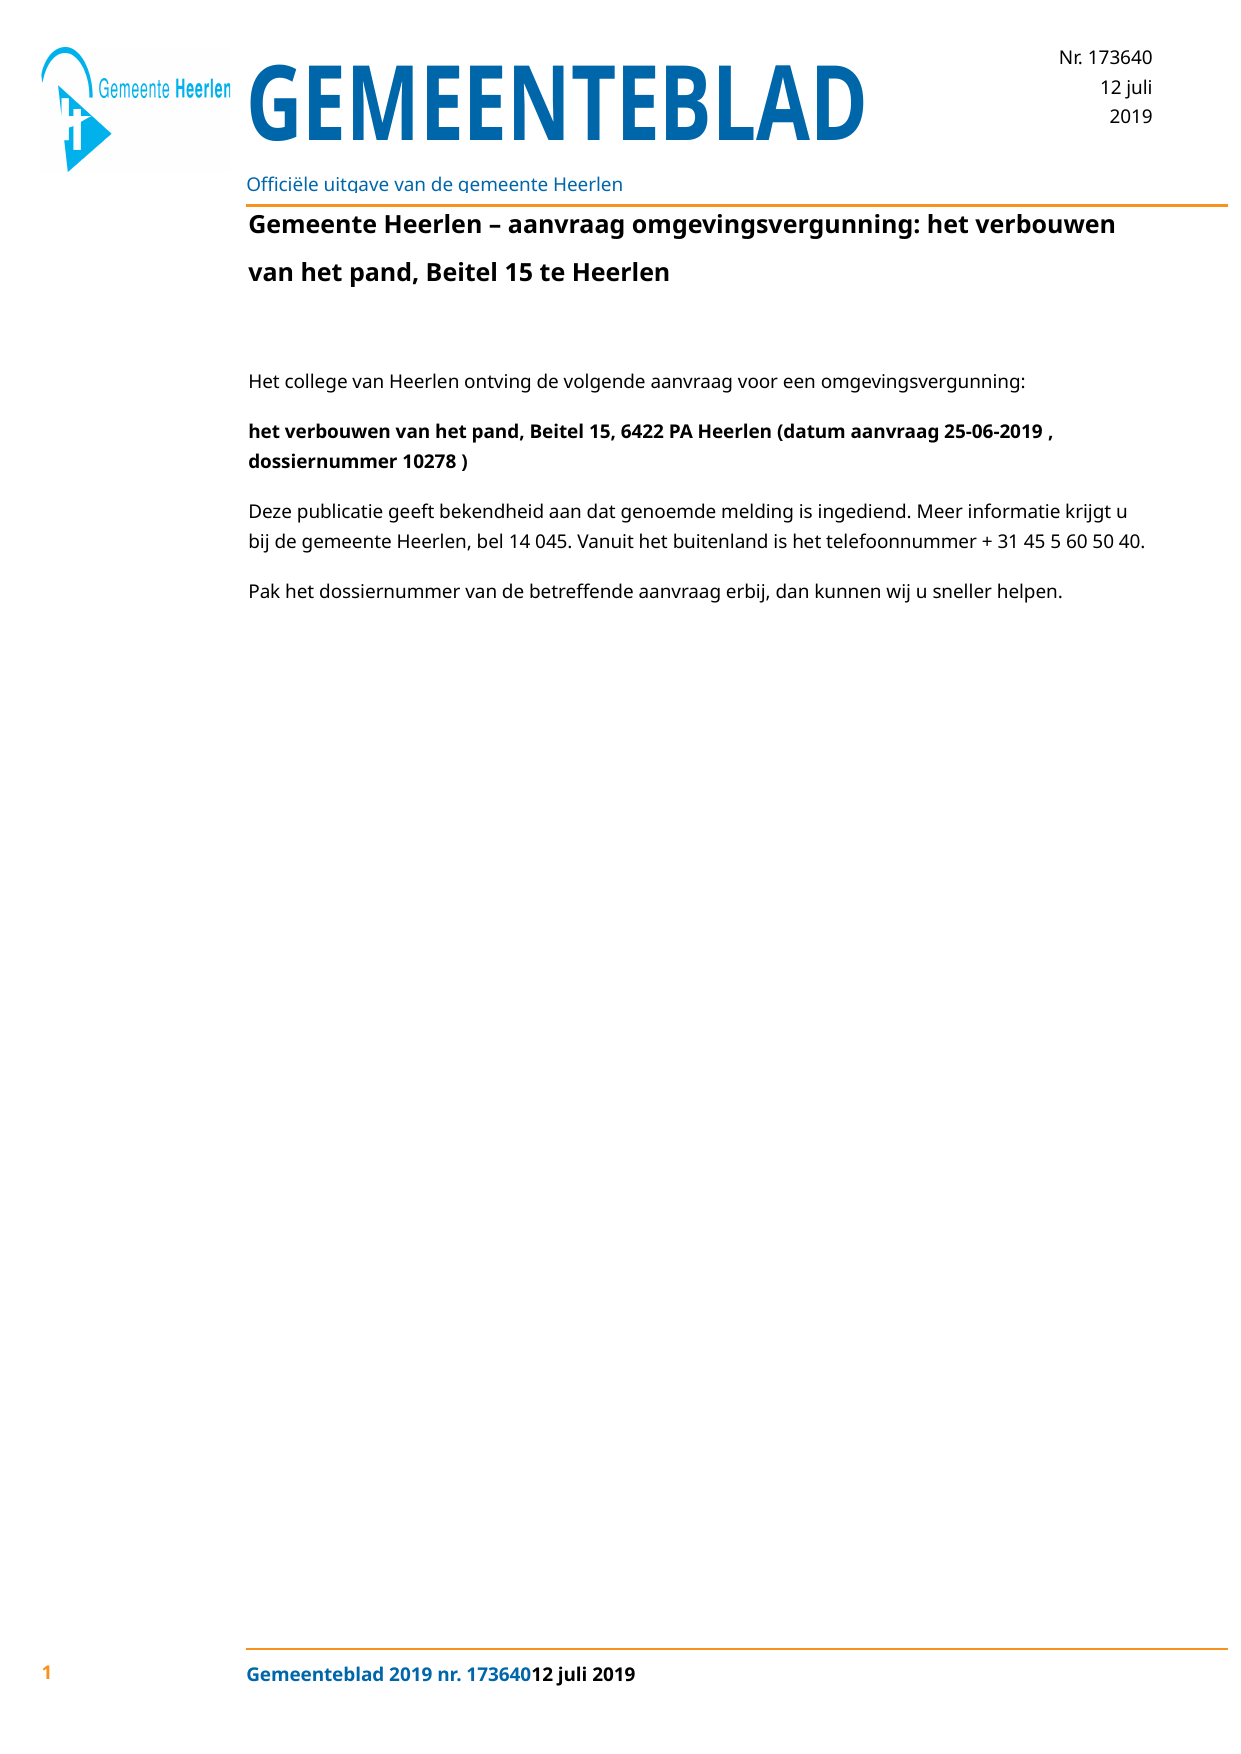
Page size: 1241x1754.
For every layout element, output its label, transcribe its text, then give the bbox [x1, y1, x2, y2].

text Deze publicatie geeft bekendheid aan dat genoemde melding is ingediend. Meer informatie krijgt u bij de gemeente Heerlen, bel 14 045. Vanuit het buitenland is het telefoonnummer + 31 45 5 60 50 40. [248, 499, 1152, 554]
text Gemeente Heerlen – aanvraag omgevingsvergunning: het verbouwen van het pand, Beitel 15 te Heerlen [248, 207, 1152, 288]
text Pak het dossiernummer van de betreffende aanvraag erbij, dan kunnen wij u sneller helpen. [248, 579, 1152, 604]
picture [41, 47, 58, 70]
picture [41, 47, 231, 172]
text Het college van Heerlen ontving de volgende aanvraag voor een omgevingsvergunning: [248, 368, 1152, 394]
text het verbouwen van het pand, Beitel 15, 6422 PA Heerlen (datum aanvraag 25-06-2019 , dossiernummer 10278 ) [248, 419, 1152, 474]
